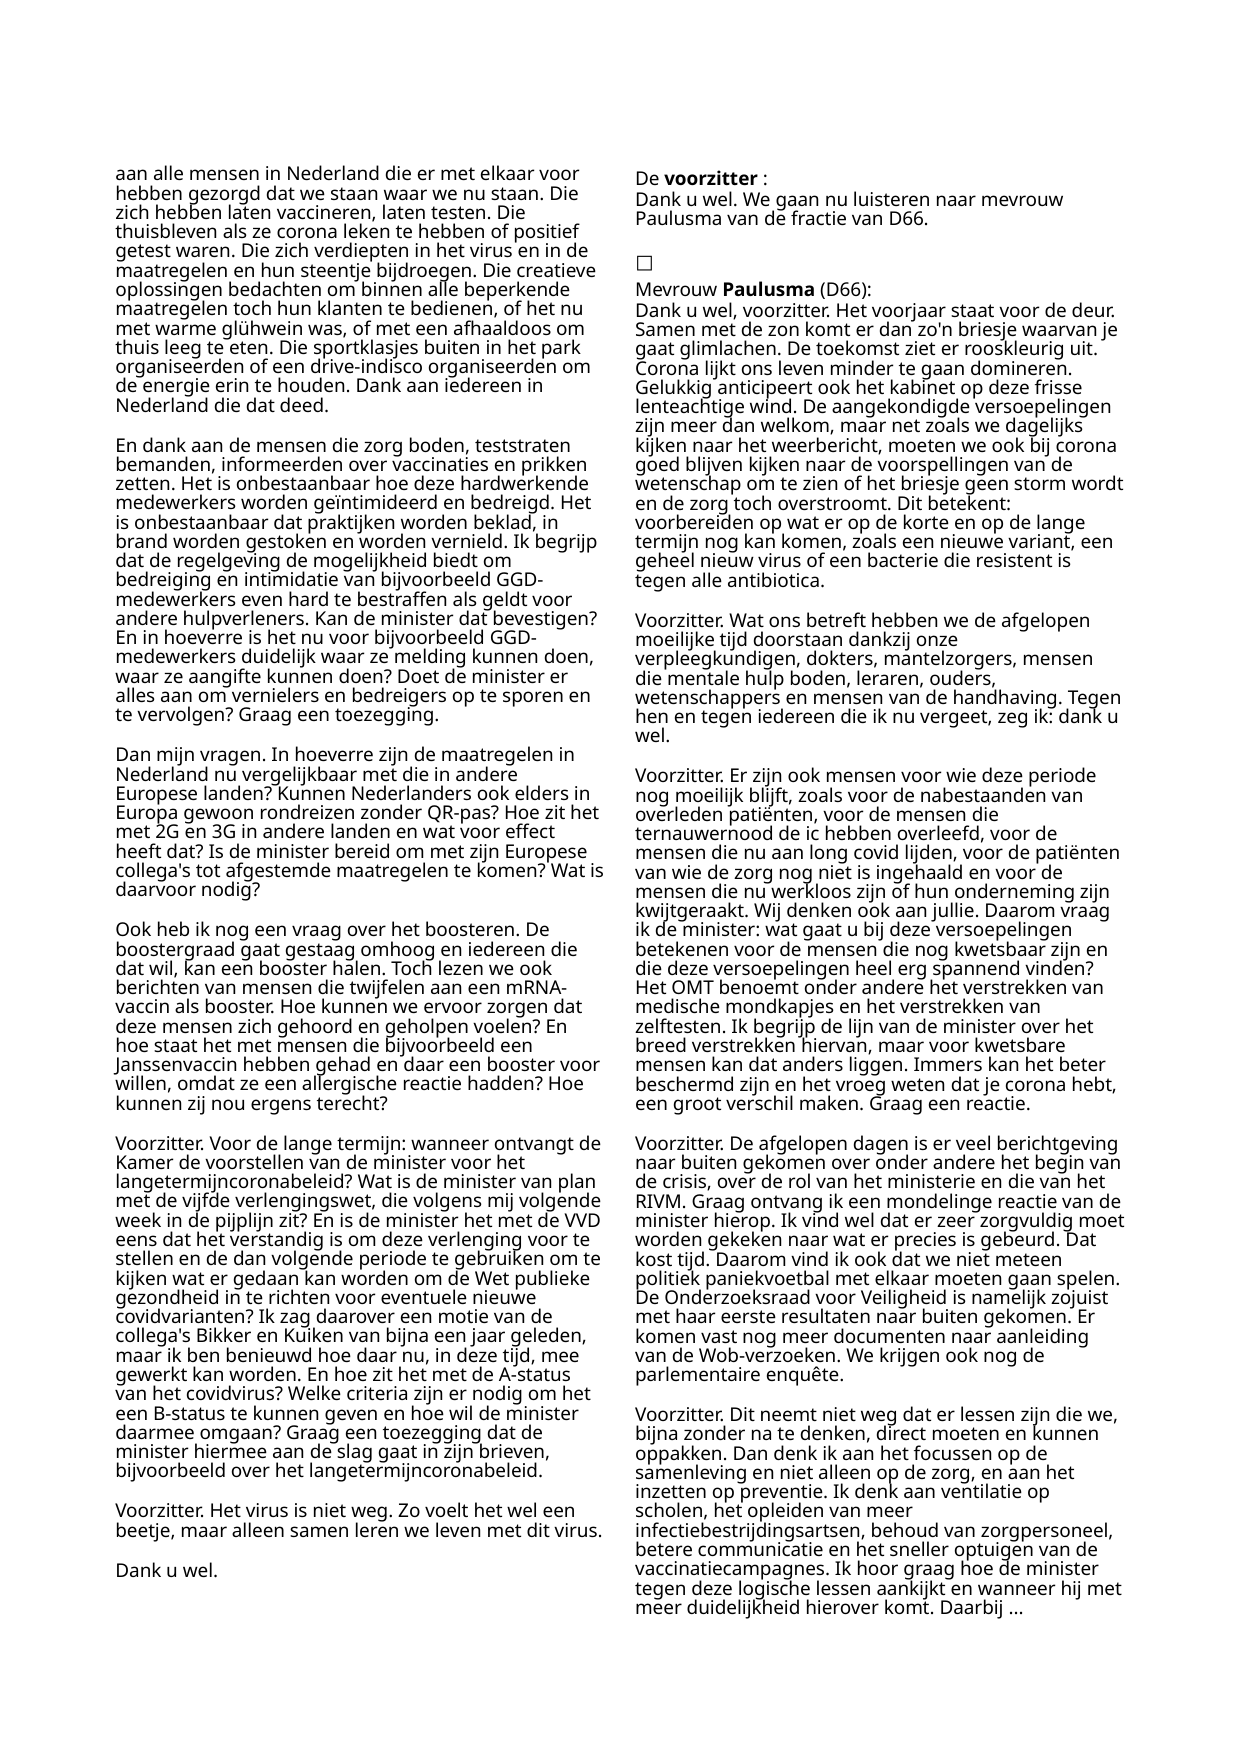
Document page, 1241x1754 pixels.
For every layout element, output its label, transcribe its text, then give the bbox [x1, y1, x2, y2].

text De voorzitter : [635, 165, 1125, 191]
text Voorzitter. Dit neemt niet weg dat er lessen zijn die we, bijna zonder na te denken, direct moeten en kunnen oppakken. Dan denk ik aan het focussen op de samenleving en niet alleen op de zorg, en aan het inzetten op preventie. Ik denk aan ventilatie op scholen, het opleiden van meer infectiebestrijdingsartsen, behoud van zorgpersoneel, betere communicatie en het sneller optuigen van de vaccinatiecampagnes. Ik hoor graag hoe de minister tegen deze logische lessen aankijkt en wanneer hij met meer duidelijkheid hierover komt. Daarbij ... [635, 1406, 1125, 1618]
text En dank aan de mensen die zorg boden, teststraten bemanden, informeerden over vaccinaties en prikken zetten. Het is onbestaanbaar hoe deze hardwerkende medewerkers worden geïntimideerd en bedreigd. Het is onbestaanbaar dat praktijken worden beklad, in brand worden gestoken en worden vernield. Ik begrijp dat de regelgeving de mogelijkheid biedt om bedreiging en intimidatie van bijvoorbeeld GGD-medewerkers even hard te bestraffen als geldt voor andere hulpverleners. Kan de minister dat bevestigen? En in hoeverre is het nu voor bijvoorbeeld GGD-medewerkers duidelijk waar ze melding kunnen doen, waar ze aangifte kunnen doen? Doet de minister er alles aan om vernielers en bedreigers op te sporen en te vervolgen? Graag een toezegging. [115, 437, 605, 726]
text Voorzitter. Er zijn ook mensen voor wie deze periode nog moeilijk blijft, zoals voor de nabestaanden van overleden patiënten, voor de mensen die ternauwernood de ic hebben overleefd, voor de mensen die nu aan long covid lijden, voor de patiënten van wie de zorg nog niet is ingehaald en voor de mensen die nu werkloos zijn of hun onderneming zijn kwijtgeraakt. Wij denken ook aan jullie. Daarom vraag ik de minister: wat gaat u bij deze versoepelingen betekenen voor de mensen die nog kwetsbaar zijn en die deze versoepelingen heel erg spannend vinden? Het OMT benoemt onder andere het verstrekken van medische mondkapjes en het verstrekken van zelftesten. Ik begrijp de lijn van de minister over het breed verstrekken hiervan, maar voor kwetsbare mensen kan dat anders liggen. Immers kan het beter beschermd zijn en het vroeg weten dat je corona hebt, een groot verschil maken. Graag een reactie. [635, 767, 1125, 1114]
text Voorzitter. Het virus is niet weg. Zo voelt het wel een beetje, maar alleen samen leren we leven met dit virus. [115, 1502, 605, 1541]
text Dan mijn vragen. In hoeverre zijn de maatregelen in Nederland nu vergelijkbaar met die in andere Europese landen? Kunnen Nederlanders ook elders in Europa gewoon rondreizen zonder QR-pas? Hoe zit het met 2G en 3G in andere landen en wat voor effect heeft dat? Is de minister bereid om met zijn Europese collega's tot afgestemde maatregelen te komen? Wat is daarvoor nodig? [115, 746, 605, 901]
text Voorzitter. Wat ons betreft hebben we de afgelopen moeilijke tijd doorstaan dankzij onze verpleegkundigen, dokters, mantelzorgers, mensen die mentale hulp boden, leraren, ouders, wetenschappers en mensen van de handhaving. Tegen hen en tegen iedereen die ik nu vergeet, zeg ik: dank u wel. [635, 612, 1125, 747]
text Dank u wel. [115, 1562, 605, 1581]
text ⬜ [635, 250, 1125, 276]
text Dank u wel. We gaan nu luisteren naar mevrouw Paulusma van de fractie van D66. [635, 191, 1125, 229]
text Ook heb ik nog een vraag over het boosteren. De boostergraad gaat gestaag omhoog en iedereen die dat wil, kan een booster halen. Toch lezen we ook berichten van mensen die twijfelen aan een mRNA-vaccin als booster. Hoe kunnen we ervoor zorgen dat deze mensen zich gehoord en geholpen voelen? En hoe staat het met mensen die bijvoorbeeld een Janssenvaccin hebben gehad en daar een booster voor willen, omdat ze een allergische reactie hadden? Hoe kunnen zij nou ergens terecht? [115, 921, 605, 1114]
text aan alle mensen in Nederland die er met elkaar voor hebben gezorgd dat we staan waar we nu staan. Die zich hebben laten vaccineren, laten testen. Die thuisbleven als ze corona leken te hebben of positief getest waren. Die zich verdiepten in het virus en in de maatregelen en hun steentje bijdroegen. Die creatieve oplossingen bedachten om binnen alle beperkende maatregelen toch hun klanten te bedienen, of het nu met warme glühwein was, of met een afhaaldoos om thuis leeg te eten. Die sportklasjes buiten in het park organiseerden of een drive-indisco organiseerden om de energie erin te houden. Dank aan iedereen in Nederland die dat deed. [115, 165, 605, 416]
text Voorzitter. De afgelopen dagen is er veel berichtgeving naar buiten gekomen over onder andere het begin van de crisis, over de rol van het ministerie en die van het RIVM. Graag ontvang ik een mondelinge reactie van de minister hierop. Ik vind wel dat er zeer zorgvuldig moet worden gekeken naar wat er precies is gebeurd. Dat kost tijd. Daarom vind ik ook dat we niet meteen politiek paniekvoetbal met elkaar moeten gaan spelen. De Onderzoeksraad voor Veiligheid is namelijk zojuist met haar eerste resultaten naar buiten gekomen. Er komen vast nog meer documenten naar aanleiding van de Wob-verzoeken. We krijgen ook nog de parlementaire enquête. [635, 1135, 1125, 1385]
text Mevrouw Paulusma (D66): [635, 276, 1125, 302]
text Dank u wel, voorzitter. Het voorjaar staat voor de deur. Samen met de zon komt er dan zo'n briesje waarvan je gaat glimlachen. De toekomst ziet er rooskleurig uit. Corona lijkt ons leven minder te gaan domineren. Gelukkig anticipeert ook het kabinet op deze frisse lenteachtige wind. De aangekondigde versoepelingen zijn meer dan welkom, maar net zoals we dagelijks kijken naar het weerbericht, moeten we ook bij corona goed blijven kijken naar de voorspellingen van de wetenschap om te zien of het briesje geen storm wordt en de zorg toch overstroomt. Dit betekent: voorbereiden op wat er op de korte en op de lange termijn nog kan komen, zoals een nieuwe variant, een geheel nieuw virus of een bacterie die resistent is tegen alle antibiotica. [635, 302, 1125, 591]
text Voorzitter. Voor de lange termijn: wanneer ontvangt de Kamer de voorstellen van de minister voor het langetermijncoronabeleid? Wat is de minister van plan met de vijfde verlengingswet, die volgens mij volgende week in de pijplijn zit? En is de minister het met de VVD eens dat het verstandig is om deze verlenging voor te stellen en de dan volgende periode te gebruiken om te kijken wat er gedaan kan worden om de Wet publieke gezondheid in te richten voor eventuele nieuwe covidvarianten? Ik zag daarover een motie van de collega's Bikker en Kuiken van bijna een jaar geleden, maar ik ben benieuwd hoe daar nu, in deze tijd, mee gewerkt kan worden. En hoe zit het met de A-status van het covidvirus? Welke criteria zijn er nodig om het een B-status te kunnen geven en hoe wil de minister daarmee omgaan? Graag een toezegging dat de minister hiermee aan de slag gaat in zijn brieven, bijvoorbeeld over het langetermijncoronabeleid. [115, 1135, 605, 1482]
